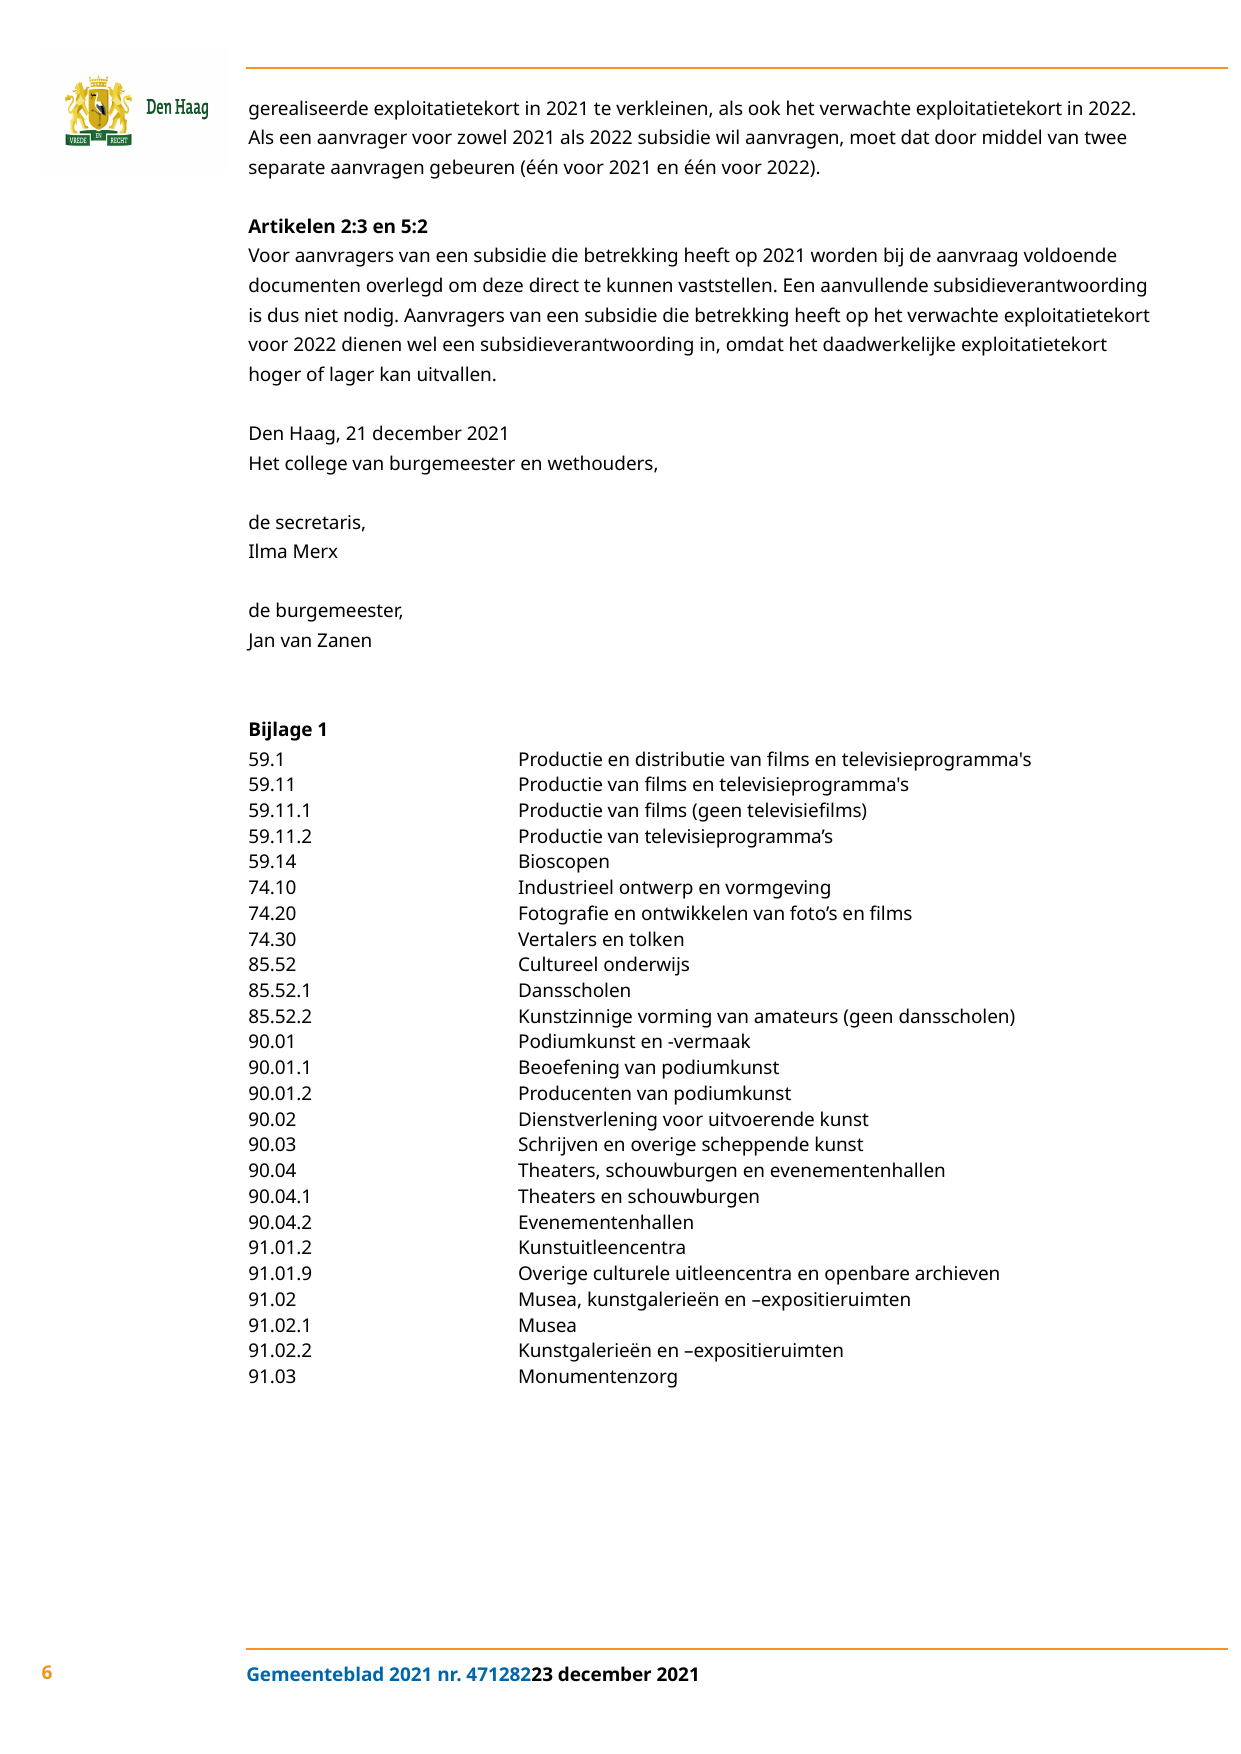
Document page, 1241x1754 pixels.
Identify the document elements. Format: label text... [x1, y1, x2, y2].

table_cell Beoefening van podiumkunst [518, 1055, 1152, 1080]
table_cell Musea [518, 1312, 1152, 1337]
table_cell Vertalers en tolken [518, 926, 1152, 952]
table_cell 85.52 [248, 952, 518, 977]
table_cell 91.02.2 [248, 1338, 518, 1363]
table_cell Kunstuitleencentra [518, 1235, 1152, 1260]
text Den Haag, 21 december 2021 [248, 420, 1152, 446]
text de secretaris, [248, 509, 1152, 535]
table_cell 91.01.9 [248, 1260, 518, 1286]
table_cell Overige culturele uitleencentra en openbare archieven [518, 1260, 1152, 1286]
table_cell 85.52.2 [248, 1003, 518, 1029]
text de burgemeester, [248, 598, 1152, 623]
table_cell 74.10 [248, 874, 518, 900]
table_cell Theaters en schouwburgen [518, 1183, 1152, 1209]
table_cell Productie van films (geen televisiefilms) [518, 797, 1152, 823]
table_cell 91.02.1 [248, 1312, 518, 1337]
table_cell Bioscopen [518, 849, 1152, 874]
table_cell 90.01.1 [248, 1055, 518, 1080]
table_cell 90.01 [248, 1029, 518, 1054]
table_cell Fotografie en ontwikkelen van foto’s en films [518, 900, 1152, 926]
table_cell 59.11 [248, 771, 518, 797]
text gerealiseerde exploitatietekort in 2021 te verkleinen, als ook het verwachte exploitatietekort in 2022. Als een aanvrager voor zowel 2021 als 2022 subsidie wil aanvragen, moet dat door middel van twee separate aanvragen gebeuren (één voor 2021 en één voor 2022). [248, 95, 1152, 180]
table_cell Theaters, schouwburgen en evenementenhallen [518, 1158, 1152, 1183]
text Het college van burgemeester en wethouders, [248, 450, 1152, 476]
text Artikelen 2:3 en 5:2 [248, 213, 1152, 239]
text Bijlage 1 [248, 716, 1152, 742]
table_header 59.1 [248, 746, 518, 771]
table_cell Podiumkunst en -vermaak [518, 1029, 1152, 1054]
table_cell Dansscholen [518, 977, 1152, 1003]
table_cell Industrieel ontwerp en vormgeving [518, 874, 1152, 900]
table_cell Monumentenzorg [518, 1363, 1152, 1389]
table_cell Productie van televisieprogramma’s [518, 823, 1152, 849]
table_cell Kunstzinnige vorming van amateurs (geen dansscholen) [518, 1003, 1152, 1029]
table_cell 90.03 [248, 1132, 518, 1157]
table_cell Schrijven en overige scheppende kunst [518, 1132, 1152, 1157]
table_cell Producenten van podiumkunst [518, 1080, 1152, 1106]
table_cell Kunstgalerieën en –expositieruimten [518, 1338, 1152, 1363]
table_cell 59.11.2 [248, 823, 518, 849]
table_cell Evenementenhallen [518, 1209, 1152, 1234]
table_cell Cultureel onderwijs [518, 952, 1152, 977]
picture [41, 47, 231, 172]
text Ilma Merx [248, 538, 1152, 564]
table_cell 90.04.1 [248, 1183, 518, 1209]
table_header Productie en distributie van films en televisieprogramma's [518, 746, 1152, 771]
table_cell 90.04 [248, 1158, 518, 1183]
table_cell 91.02 [248, 1286, 518, 1312]
table_cell 90.01.2 [248, 1080, 518, 1106]
text Jan van Zanen [248, 627, 1152, 653]
table_cell 74.30 [248, 926, 518, 952]
text Voor aanvragers van een subsidie die betrekking heeft op 2021 worden bij de aanvraag voldoende documenten overlegd om deze direct te kunnen vaststellen. Een aanvullende subsidieverantwoording is dus niet nodig. Aanvragers van een subsidie die betrekking heeft op het verwachte exploitatietekort voor 2022 dienen wel een subsidieverantwoording in, omdat het daadwerkelijke exploitatietekort hoger of lager kan uitvallen. [248, 243, 1152, 387]
table_cell Dienstverlening voor uitvoerende kunst [518, 1106, 1152, 1132]
table_cell 91.01.2 [248, 1235, 518, 1260]
table_cell Musea, kunstgalerieën en –expositieruimten [518, 1286, 1152, 1312]
table_cell 59.14 [248, 849, 518, 874]
table_cell 59.11.1 [248, 797, 518, 823]
table_cell 90.04.2 [248, 1209, 518, 1234]
table_cell 90.02 [248, 1106, 518, 1132]
table_cell 85.52.1 [248, 977, 518, 1003]
table_cell Productie van films en televisieprogramma's [518, 771, 1152, 797]
table_cell 74.20 [248, 900, 518, 926]
table_cell 91.03 [248, 1363, 518, 1389]
